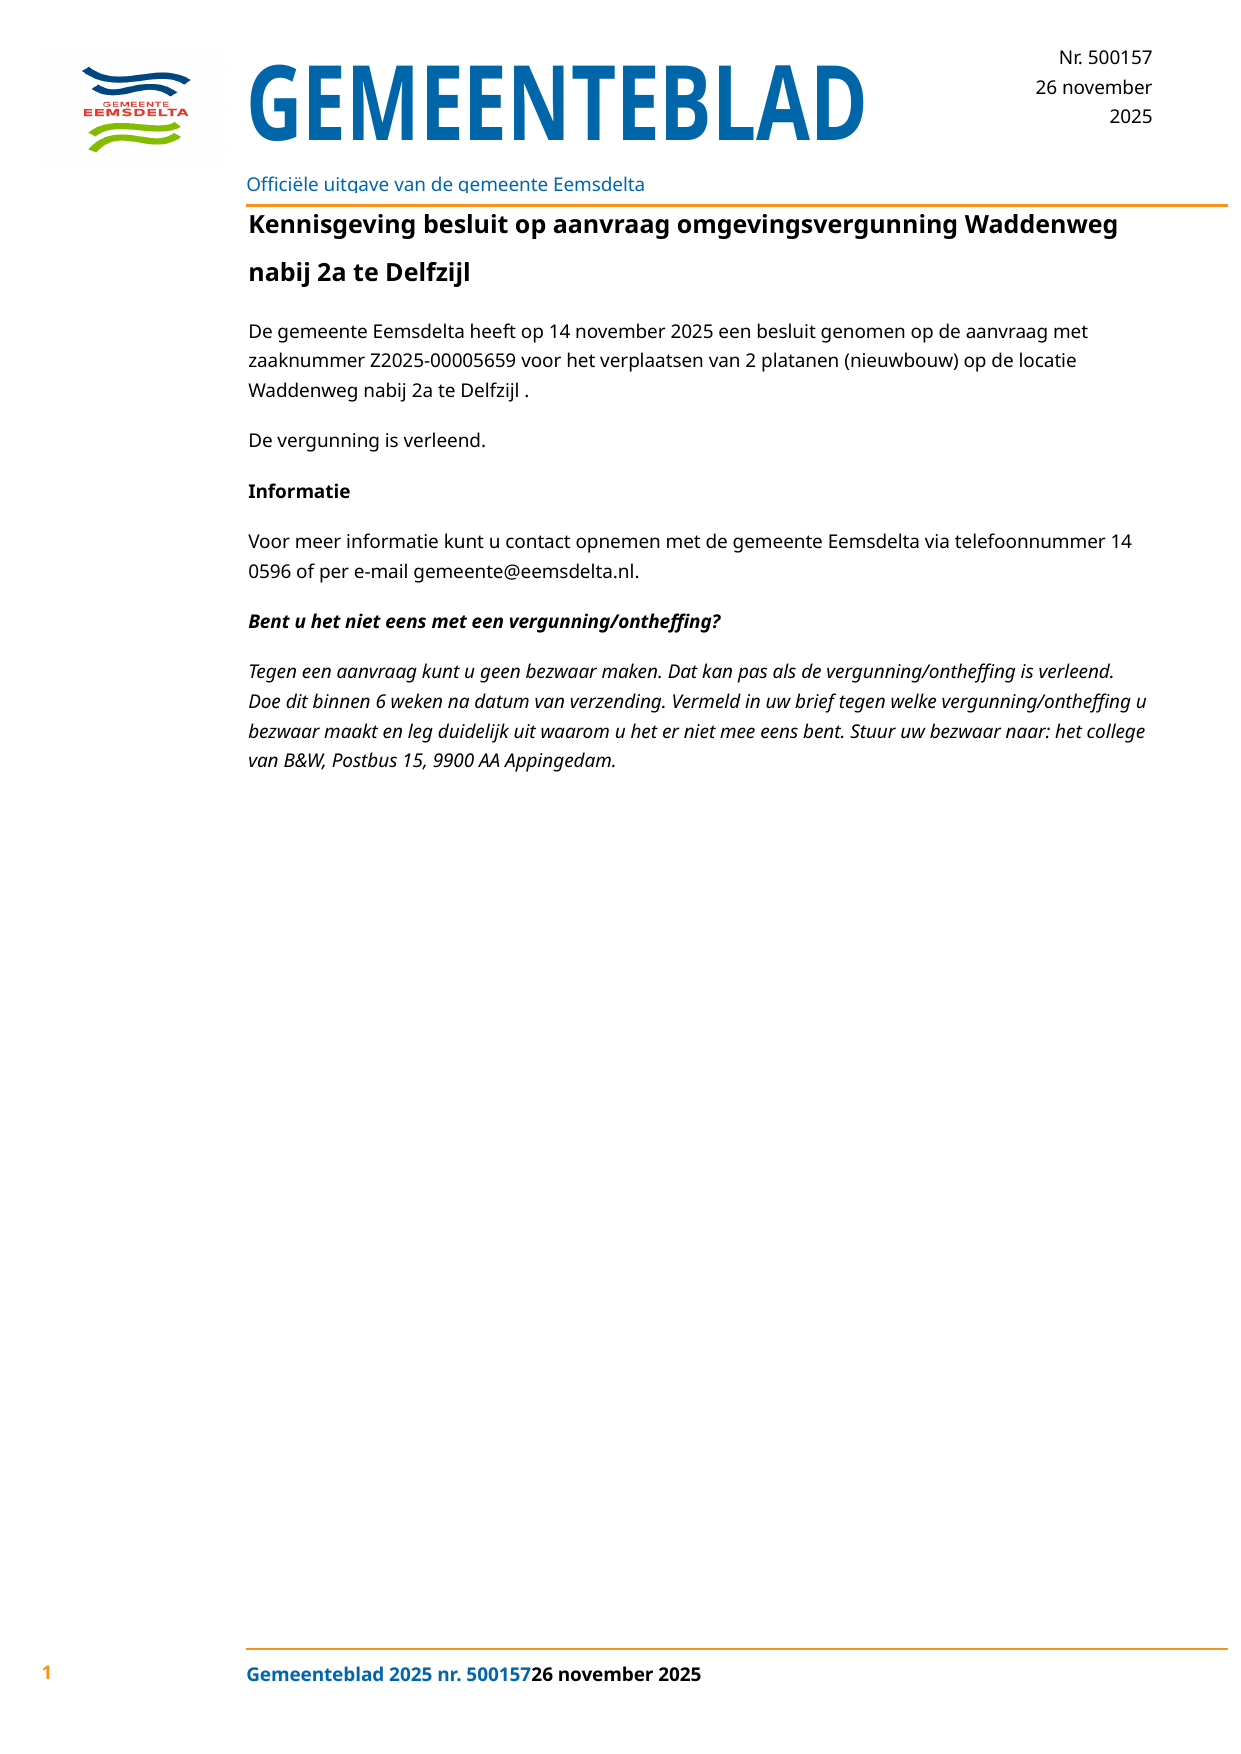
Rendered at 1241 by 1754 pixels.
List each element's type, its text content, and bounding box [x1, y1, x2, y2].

text De gemeente Eemsdelta heeft op 14 november 2025 een besluit genomen op de aanvraag met zaaknummer Z2025-00005659 voor het verplaatsen van 2 platanen (nieuwbouw) op de locatie Waddenweg nabij 2a te Delfzijl . [248, 318, 1152, 403]
text Bent u het niet eens met een vergunning/ontheffing? [248, 608, 1152, 634]
text Tegen een aanvraag kunt u geen bezwaar maken. Dat kan pas als de vergunning/ontheffing is verleend. Doe dit binnen 6 weken na datum van verzending. Vermeld in uw brief tegen welke vergunning/ontheffing u bezwaar maakt en leg duidelijk uit waarom u het er niet mee eens bent. Stuur uw bezwaar naar: het college van B&W, Postbus 15, 9900 AA Appingedam. [248, 659, 1152, 773]
picture [41, 47, 231, 172]
text De vergunning is verleend. [248, 427, 1152, 453]
text Informatie [248, 478, 1152, 504]
text Voor meer informatie kunt u contact opnemen met de gemeente Eemsdelta via telefoonnummer 14 0596 of per e-mail gemeente@eemsdelta.nl. [248, 528, 1152, 584]
text Kennisgeving besluit op aanvraag omgevingsvergunning Waddenweg nabij 2a te Delfzijl [248, 207, 1152, 288]
